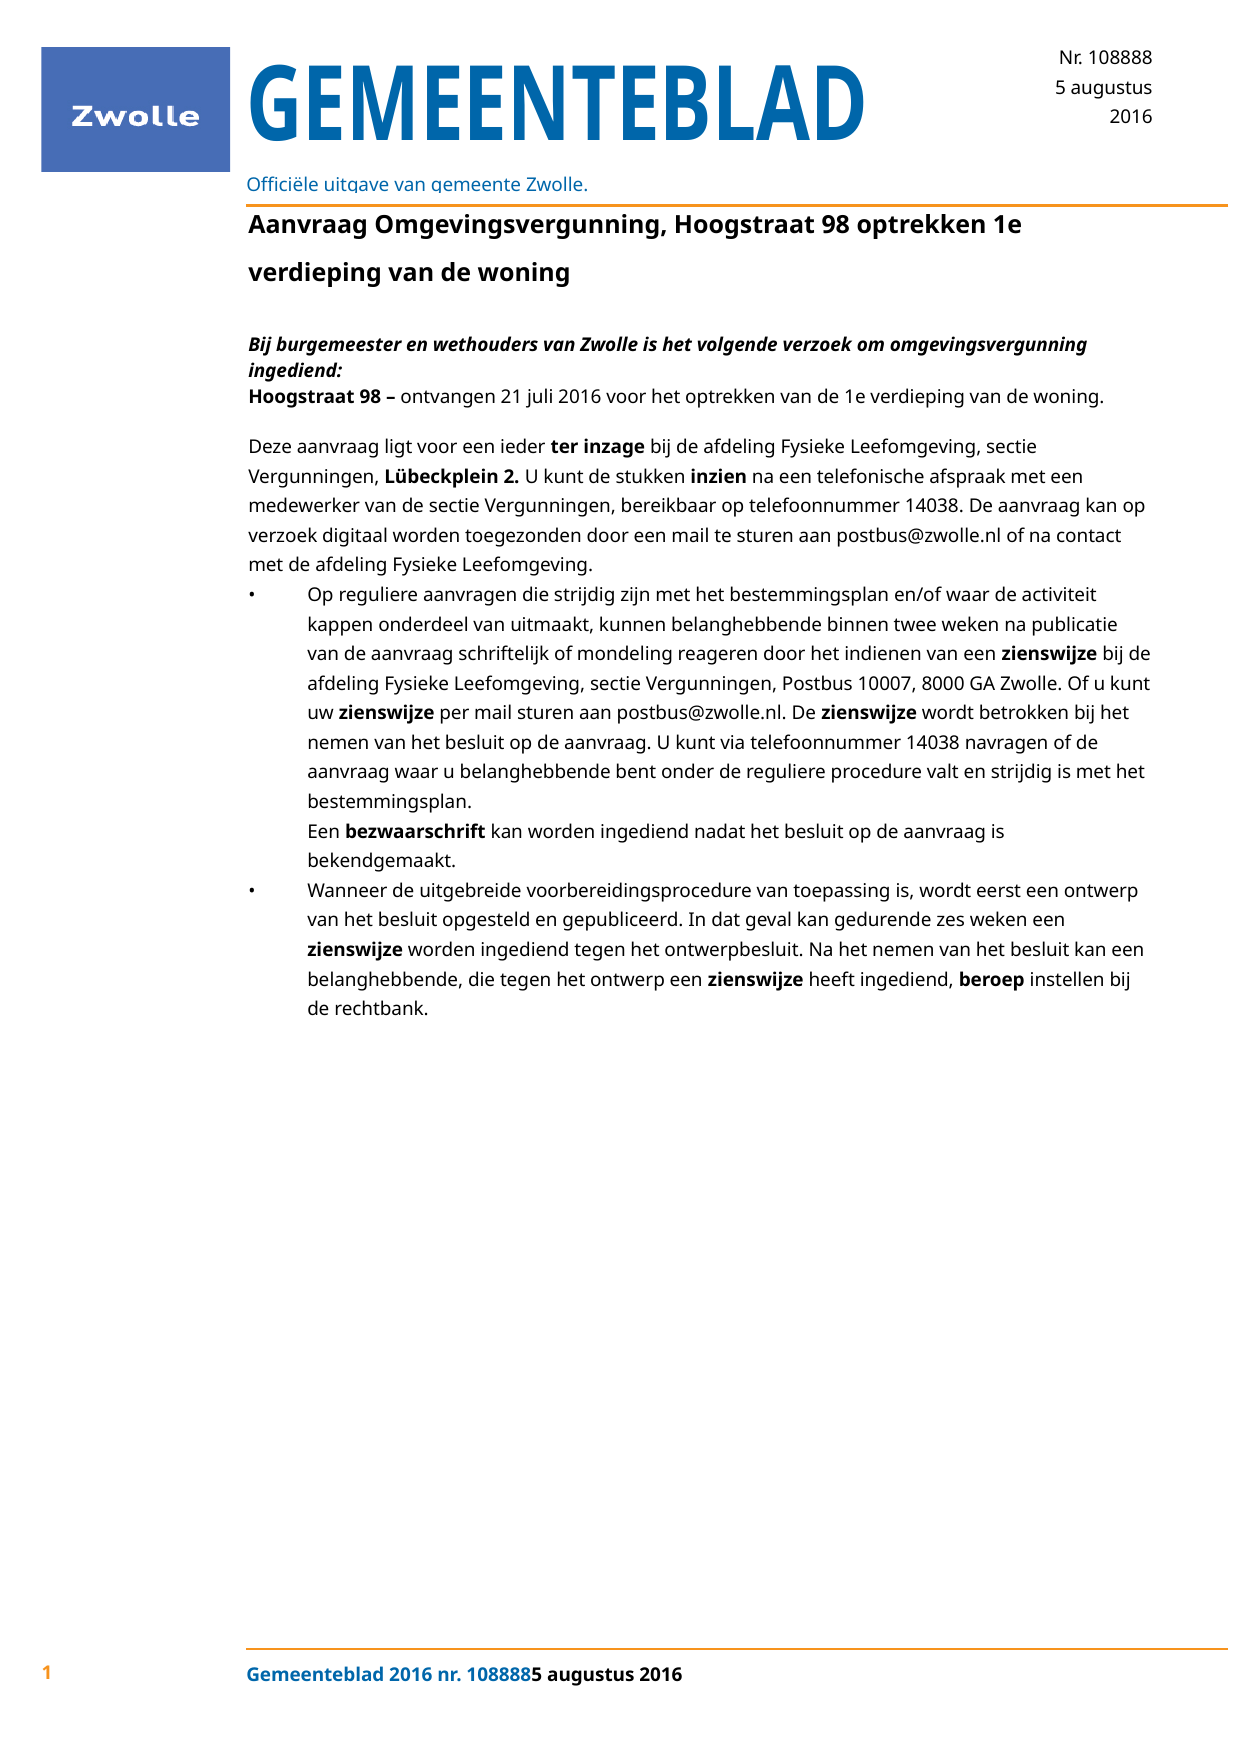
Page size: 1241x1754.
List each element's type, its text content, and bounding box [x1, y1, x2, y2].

list Op reguliere aanvragen die strijdig zijn met het bestemmingsplan en/of waar de activiteit kappen onderdeel van uitmaakt, kunnen belanghebbende binnen twee weken na publicatie van de aanvraag schriftelijk of mondeling reageren door het indienen van een zienswijze bij de afdeling Fysieke Leefomgeving, sectie Vergunningen, Postbus 10007, 8000 GA Zwolle. Of u kunt uw zienswijze per mail sturen aan postbus@zwolle.nl. De zienswijze wordt betrokken bij het nemen van het besluit op de aanvraag. U kunt via telefoonnummer 14038 navragen of de aanvraag waar u belanghebbende bent onder de reguliere procedure valt en strijdig is met het bestemmingsplan. [248, 581, 1152, 814]
list Een bezwaarschrift kan worden ingediend nadat het besluit op de aanvraag is bekendgemaakt. [248, 818, 1152, 873]
text Hoogstraat 98 – ontvangen 21 juli 2016 voor het optrekken van de 1e verdieping van de woning. [248, 383, 1152, 409]
list Wanneer de uitgebreide voorbereidingsprocedure van toepassing is, wordt eerst een ontwerp van het besluit opgesteld en gepubliceerd. In dat geval kan gedurende zes weken een zienswijze worden ingediend tegen het ontwerpbesluit. Na het nemen van het besluit kan een belanghebbende, die tegen het ontwerp een zienswijze heeft ingediend, beroep instellen bij de rechtbank. [248, 877, 1152, 1021]
picture [41, 47, 231, 172]
text Bij burgemeester en wethouders van Zwolle is het volgende verzoek om omgevingsvergunning ingediend: [248, 331, 1152, 383]
text Aanvraag Omgevingsvergunning, Hoogstraat 98 optrekken 1e verdieping van de woning [248, 207, 1152, 288]
text Deze aanvraag ligt voor een ieder ter inzage bij de afdeling Fysieke Leefomgeving, sectie Vergunningen, Lübeckplein 2. U kunt de stukken inzien na een telefonische afspraak met een medewerker van de sectie Vergunningen, bereikbaar op telefoonnummer 14038. De aanvraag kan op verzoek digitaal worden toegezonden door een mail te sturen aan postbus@zwolle.nl of na contact met de afdeling Fysieke Leefomgeving. [248, 433, 1152, 577]
